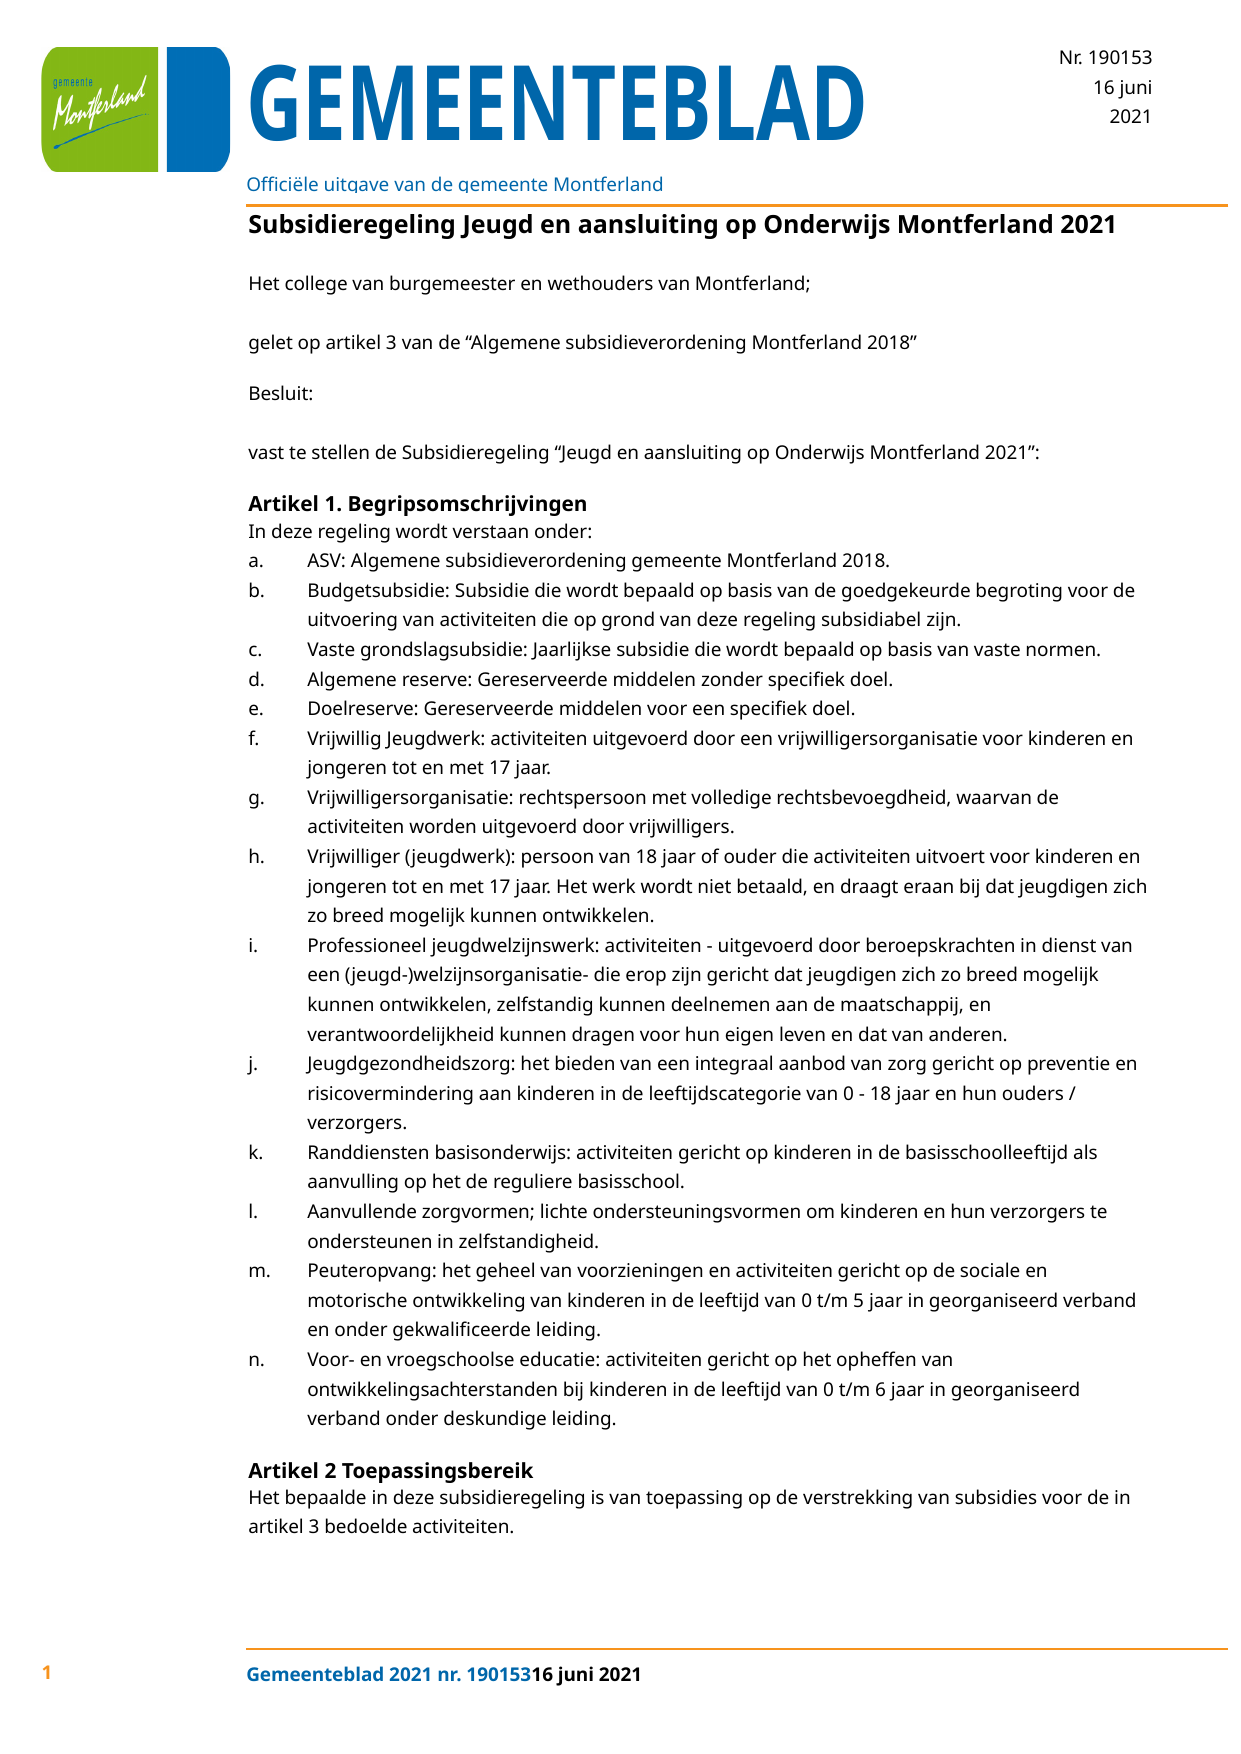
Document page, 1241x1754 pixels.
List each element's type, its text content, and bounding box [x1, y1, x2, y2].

list Peuteropvang: het geheel van voorzieningen en activiteiten gericht op de sociale en motorische ontwikkeling van kinderen in de leeftijd van 0 t/m 5 jaar in georganiseerd verband en onder gekwalificeerde leiding. [248, 1257, 1152, 1342]
text Het bepaalde in deze subsidieregeling is van toepassing op de verstrekking van subsidies voor de in artikel 3 bedoelde activiteiten. [248, 1484, 1152, 1539]
picture [41, 47, 231, 172]
list Professioneel jeugdwelzijnswerk: activiteiten - uitgevoerd door beroepskrachten in dienst van een (jeugd-)welzijnsorganisatie- die erop zijn gericht dat jeugdigen zich zo breed mogelijk kunnen ontwikkelen, zelfstandig kunnen deelnemen aan de maatschappij, en verantwoordelijkheid kunnen dragen voor hun eigen leven en dat van anderen. [248, 932, 1152, 1046]
text gelet op artikel 3 van de “Algemene subsidieverordening Montferland 2018” [248, 329, 1152, 355]
list Algemene reserve: Gereserveerde middelen zonder specifiek doel. [248, 666, 1152, 691]
list Voor- en vroegschoolse educatie: activiteiten gericht op het opheffen van ontwikkelingsachterstanden bij kinderen in de leeftijd van 0 t/m 6 jaar in georganiseerd verband onder deskundige leiding. [248, 1346, 1152, 1431]
list Doelreserve: Gereserveerde middelen voor een specifiek doel. [248, 695, 1152, 721]
list Budgetsubsidie: Subsidie die wordt bepaald op basis van de goedgekeurde begroting voor de uitvoering van activiteiten die op grond van deze regeling subsidiabel zijn. [248, 577, 1152, 632]
list Vrijwillig Jeugdwerk: activiteiten uitgevoerd door een vrijwilligersorganisatie voor kinderen en jongeren tot en met 17 jaar. [248, 725, 1152, 780]
list Aanvullende zorgvormen; lichte ondersteuningsvormen om kinderen en hun verzorgers te ondersteunen in zelfstandigheid. [248, 1198, 1152, 1253]
list Vaste grondslagsubsidie: Jaarlijkse subsidie die wordt bepaald op basis van vaste normen. [248, 636, 1152, 662]
list ASV: Algemene subsidieverordening gemeente Montferland 2018. [248, 547, 1152, 573]
text Artikel 2 Toepassingsbereik [248, 1456, 1152, 1484]
text Besluit: [248, 380, 1152, 406]
text vast te stellen de Subsidieregeling “Jeugd en aansluiting op Onderwijs Montferland 2021”: [248, 439, 1152, 465]
text Het college van burgemeester en wethouders van Montferland; [248, 270, 1152, 296]
text Subsidieregeling Jeugd en aansluiting op Onderwijs Montferland 2021 [248, 207, 1152, 241]
list Vrijwilligersorganisatie: rechtspersoon met volledige rechtsbevoegdheid, waarvan de activiteiten worden uitgevoerd door vrijwilligers. [248, 784, 1152, 839]
list Jeugdgezondheidszorg: het bieden van een integraal aanbod van zorg gericht op preventie en risicovermindering aan kinderen in de leeftijdscategorie van 0 - 18 jaar en hun ouders / verzorgers. [248, 1050, 1152, 1135]
list Randdiensten basisonderwijs: activiteiten gericht op kinderen in de basisschoolleeftijd als aanvulling op het de reguliere basisschool. [248, 1139, 1152, 1194]
text Artikel 1. Begripsomschrijvingen [248, 489, 1152, 518]
text In deze regeling wordt verstaan onder: [248, 518, 1152, 543]
list Vrijwilliger (jeugdwerk): persoon van 18 jaar of ouder die activiteiten uitvoert voor kinderen en jongeren tot en met 17 jaar. Het werk wordt niet betaald, en draagt eraan bij dat jeugdigen zich zo breed mogelijk kunnen ontwikkelen. [248, 843, 1152, 928]
